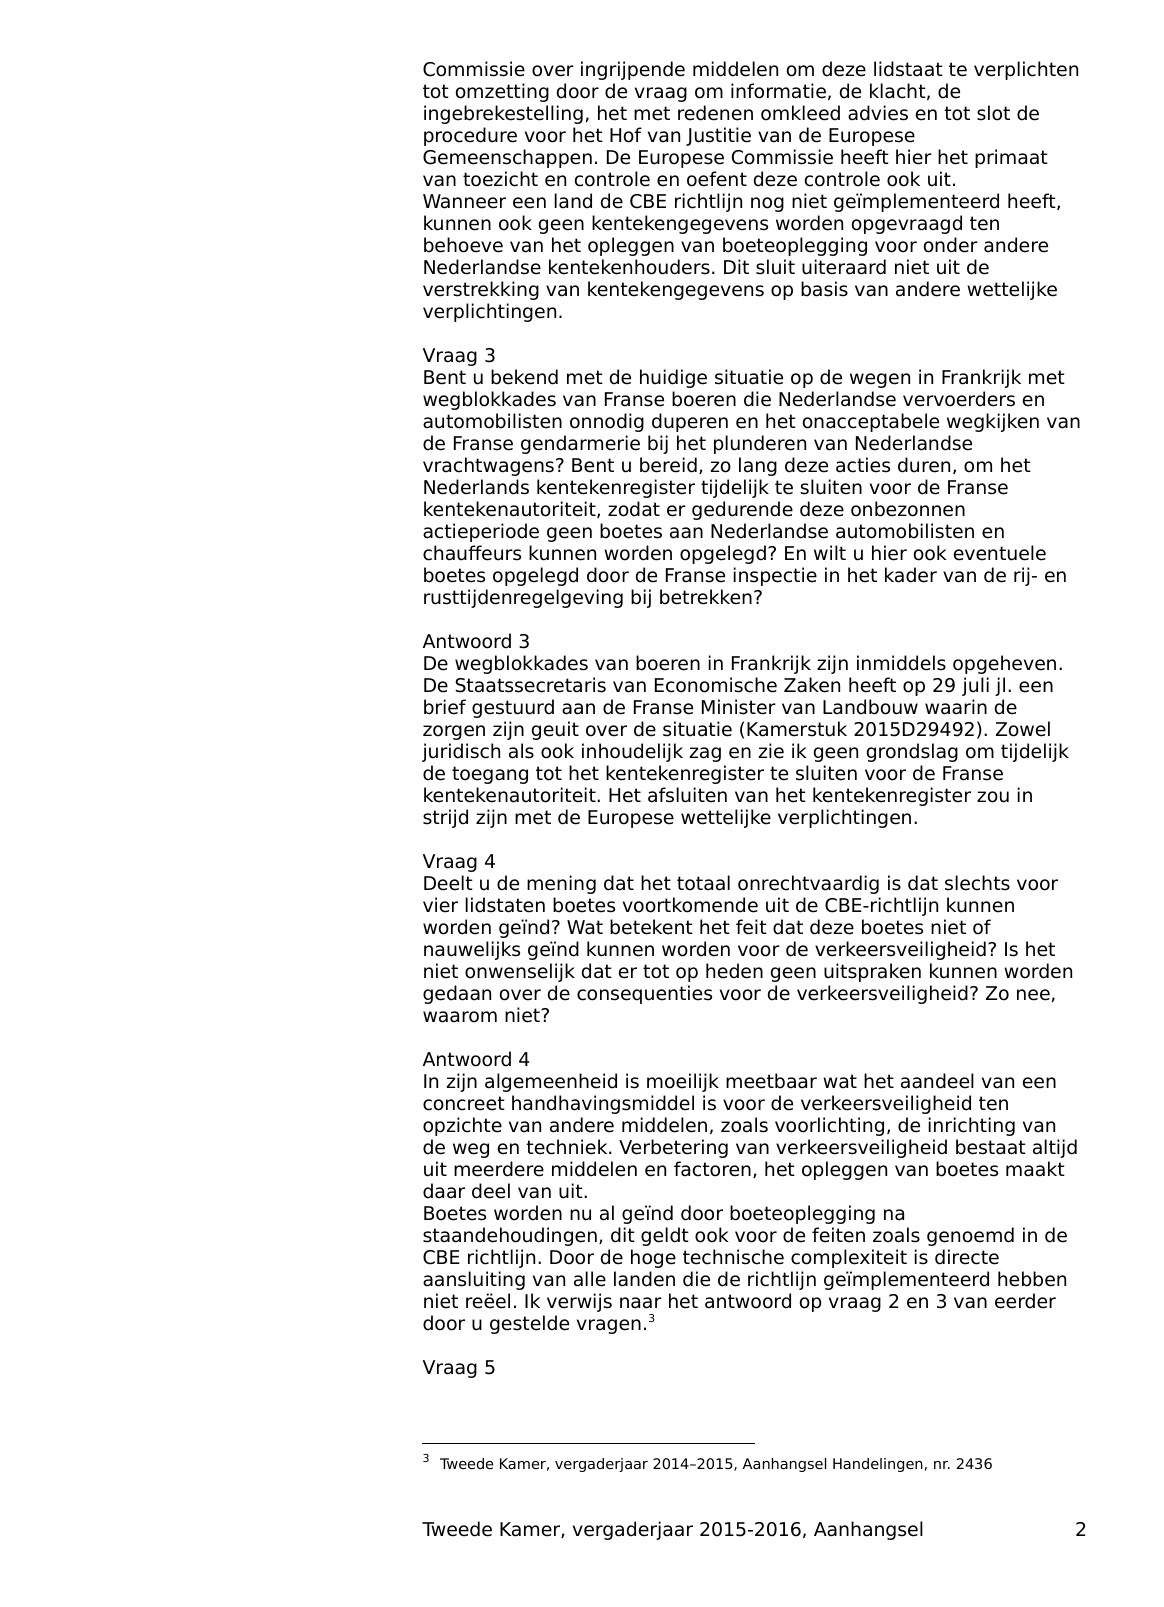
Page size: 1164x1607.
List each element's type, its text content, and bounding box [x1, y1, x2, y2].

text Bent u bekend met de huidige situatie op de wegen in Frankrijk met wegblokkades van Franse boeren die Nederlandse vervoerders en automobilisten onnodig duperen en het onacceptabele wegkijken van de Franse gendarmerie bij het plunderen van Nederlandse vrachtwagens? Bent u bereid, zo lang deze acties duren, om het Nederlands kentekenregister tijdelijk te sluiten voor de Franse kentekenautoriteit, zodat er gedurende deze onbezonnen actieperiode geen boetes aan Nederlandse automobilisten en chauffeurs kunnen worden opgelegd? En wilt u hier ook eventuele boetes opgelegd door de Franse inspectie in het kader van de rij- en rusttijdenregelgeving bij betrekken? [422, 367, 1087, 609]
text De wegblokkades van boeren in Frankrijk zijn inmiddels opgeheven. De Staatssecretaris van Economische Zaken heeft op 29 juli jl. een brief gestuurd aan de Franse Minister van Landbouw waarin de zorgen zijn geuit over de situatie (Kamerstuk 2015D29492). Zowel juridisch als ook inhoudelijk zag en zie ik geen grondslag om tijdelijk de toegang tot het kentekenregister te sluiten voor de Franse kentekenautoriteit. Het afsluiten van het kentekenregister zou in strijd zijn met de Europese wettelijke verplichtingen. [422, 653, 1087, 829]
text Wanneer een land de CBE richtlijn nog niet geïmplementeerd heeft, kunnen ook geen kentekengegevens worden opgevraagd ten behoeve van het opleggen van boeteoplegging voor onder andere Nederlandse kentekenhouders. Dit sluit uiteraard niet uit de verstrekking van kentekengegevens op basis van andere wettelijke verplichtingen. [422, 191, 1087, 323]
text Tweede Kamer, vergaderjaar 2014–2015, Aanhangsel Handelingen, nr. 2436 [422, 1452, 1087, 1474]
text Deelt u de mening dat het totaal onrechtvaardig is dat slechts voor vier lidstaten boetes voortkomende uit de CBE-richtlijn kunnen worden geïnd? Wat betekent het feit dat deze boetes niet of nauwelijks geïnd kunnen worden voor de verkeersveiligheid? Is het niet onwenselijk dat er tot op heden geen uitspraken kunnen worden gedaan over de consequenties voor de verkeersveiligheid? Zo nee, waarom niet? [422, 873, 1087, 1027]
text Antwoord 3 [422, 631, 1087, 653]
text Antwoord 4 [422, 1049, 1087, 1071]
text In zijn algemeenheid is moeilijk meetbaar wat het aandeel van een concreet handhavingsmiddel is voor de verkeersveiligheid ten opzichte van andere middelen, zoals voorlichting, de inrichting van de weg en techniek. Verbetering van verkeersveiligheid bestaat altijd uit meerdere middelen en factoren, het opleggen van boetes maakt daar deel van uit. [422, 1071, 1087, 1203]
text Boetes worden nu al geïnd door boeteoplegging na staandehoudingen, dit geldt ook voor de feiten zoals genoemd in de CBE richtlijn. Door de hoge technische complexiteit is directe aansluiting van alle landen die de richtlijn geïmplementeerd hebben niet reëel. Ik verwijs naar het antwoord op vraag 2 en 3 van eerder door u gestelde vragen. [422, 1203, 1087, 1335]
text Vraag 3 [422, 345, 1087, 367]
text Vraag 4 [422, 851, 1087, 873]
text Commissie over ingrijpende middelen om deze lidstaat te verplichten tot omzetting door de vraag om informatie, de klacht, de ingebrekestelling, het met redenen omkleed advies en tot slot de procedure voor het Hof van Justitie van de Europese Gemeenschappen. De Europese Commissie heeft hier het primaat van toezicht en controle en oefent deze controle ook uit. [422, 59, 1087, 191]
text Vraag 5 [422, 1357, 1087, 1379]
